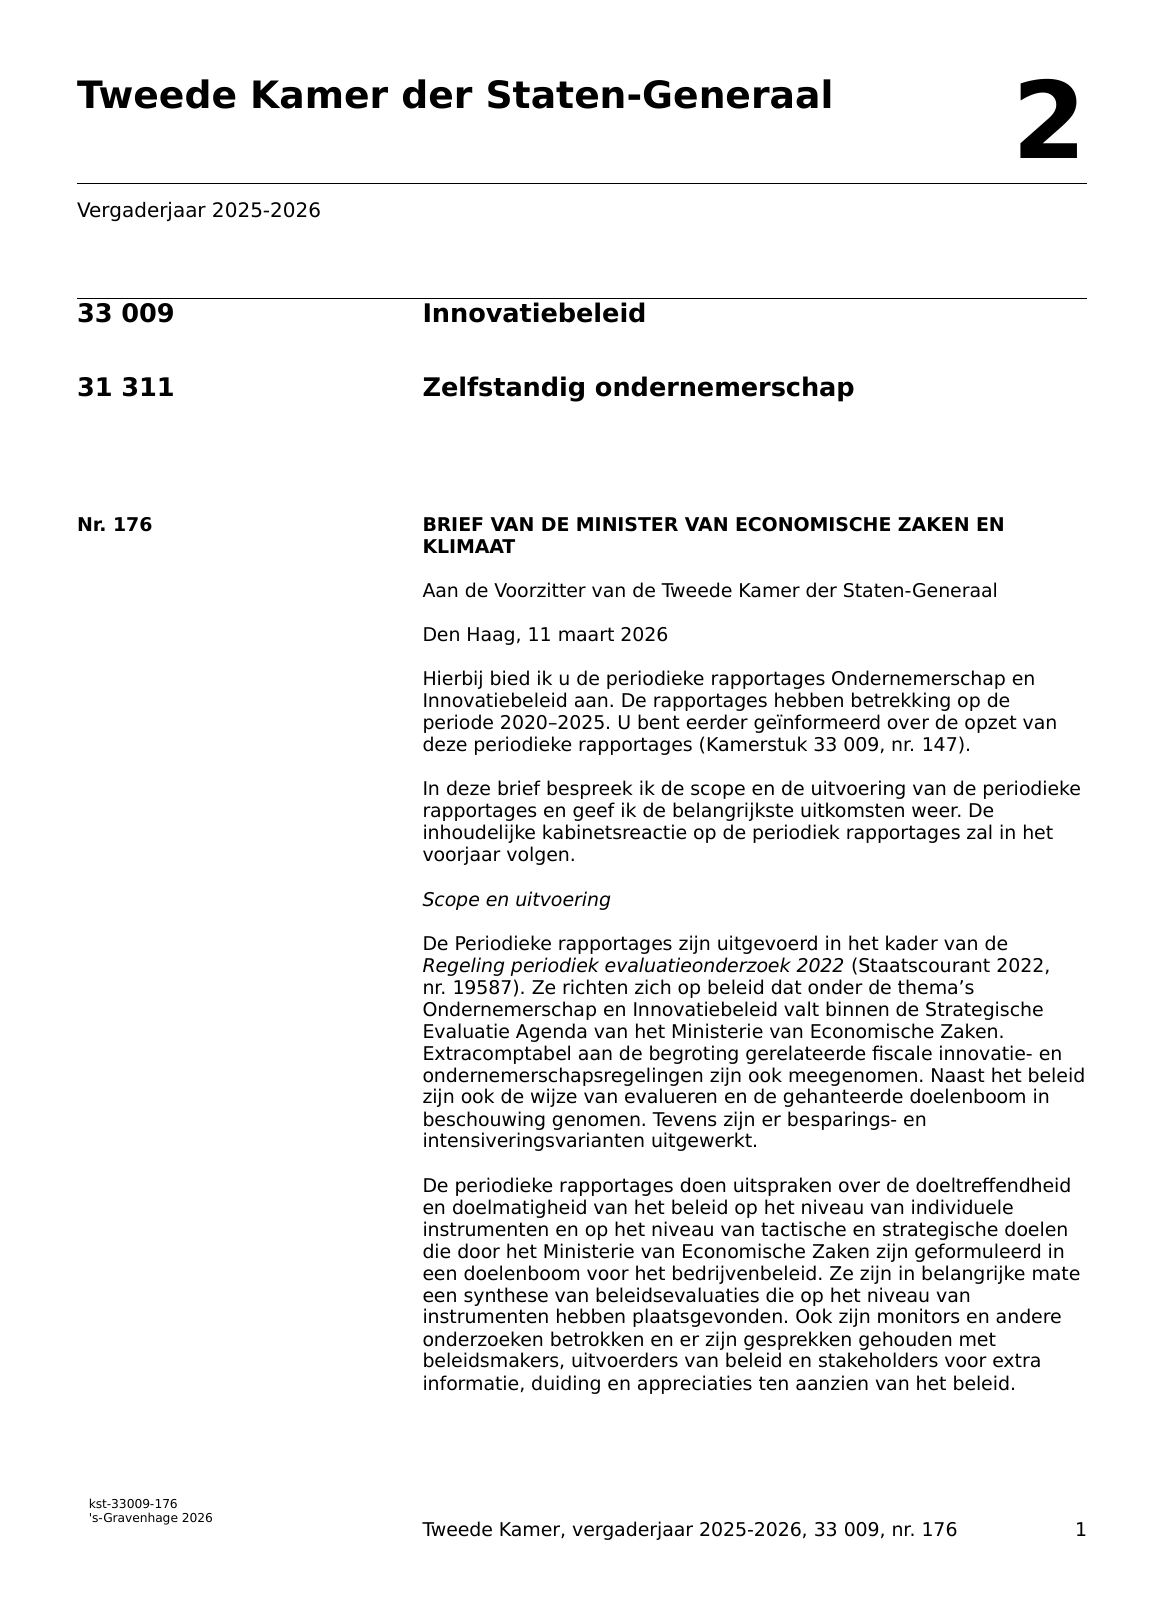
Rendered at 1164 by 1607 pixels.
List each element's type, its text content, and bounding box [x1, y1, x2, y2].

text De Periodieke rapportages zijn uitgevoerd in het kader van de Regeling periodiek evaluatieonderzoek 2022 (Staatscourant 2022, nr. 19587). Ze richten zich op beleid dat onder de thema’s Ondernemerschap en Innovatiebeleid valt binnen de Strategische Evaluatie Agenda van het Ministerie van Economische Zaken. Extracomptabel aan de begroting gerelateerde fiscale innovatie- en ondernemerschapsregelingen zijn ook meegenomen. Naast het beleid zijn ook de wijze van evalueren en de gehanteerde doelenboom in beschouwing genomen. Tevens zijn er besparings- en intensiveringsvarianten uitgewerkt. [422, 933, 1087, 1152]
table_cell Vergaderjaar 2025-2026 [77, 184, 1087, 298]
subtitle 31 311 Zelfstandig ondernemerschap [77, 373, 1087, 403]
text In deze brief bespreek ik de scope en de uitvoering van de periodieke rapportages en geef ik de belangrijkste uitkomsten weer. De inhoudelijke kabinetsreactie op de periodiek rapportages zal in het voorjaar volgen. [422, 778, 1087, 866]
subtitle 33 009 Innovatiebeleid [77, 299, 1087, 329]
text Den Haag, 11 maart 2026 [422, 624, 1087, 646]
subtitle Scope en uitvoering [422, 888, 1087, 910]
text Hierbij bied ik u de periodieke rapportages Ondernemerschap en Innovatiebeleid aan. De rapportages hebben betrekking op de periode 2020–2025. U bent eerder geïnformeerd over de opzet van deze periodieke rapportages (Kamerstuk 33 009, nr. 147). [422, 668, 1087, 756]
text Aan de Voorzitter van de Tweede Kamer der Staten-Generaal [422, 580, 1087, 602]
table_header 2 [886, 59, 1087, 183]
subtitle Nr. 176 BRIEF VAN DE MINISTER VAN ECONOMISCHE ZAKEN EN KLIMAAT [77, 514, 1087, 558]
text kst-33009-176 [88, 1497, 323, 1511]
table_header Tweede Kamer der Staten-Generaal [77, 59, 886, 183]
text De periodieke rapportages doen uitspraken over de doeltreffendheid en doelmatigheid van het beleid op het niveau van individuele instrumenten en op het niveau van tactische en strategische doelen die door het Ministerie van Economische Zaken zijn geformuleerd in een doelenboom voor het bedrijvenbeleid. Ze zijn in belangrijke mate een synthese van beleidsevaluaties die op het niveau van instrumenten hebben plaatsgevonden. Ook zijn monitors en andere onderzoeken betrokken en er zijn gesprekken gehouden met beleidsmakers, uitvoerders van beleid en stakeholders voor extra informatie, duiding en appreciaties ten aanzien van het beleid. [422, 1174, 1087, 1394]
text 's-Gravenhage 2026 [88, 1511, 323, 1525]
